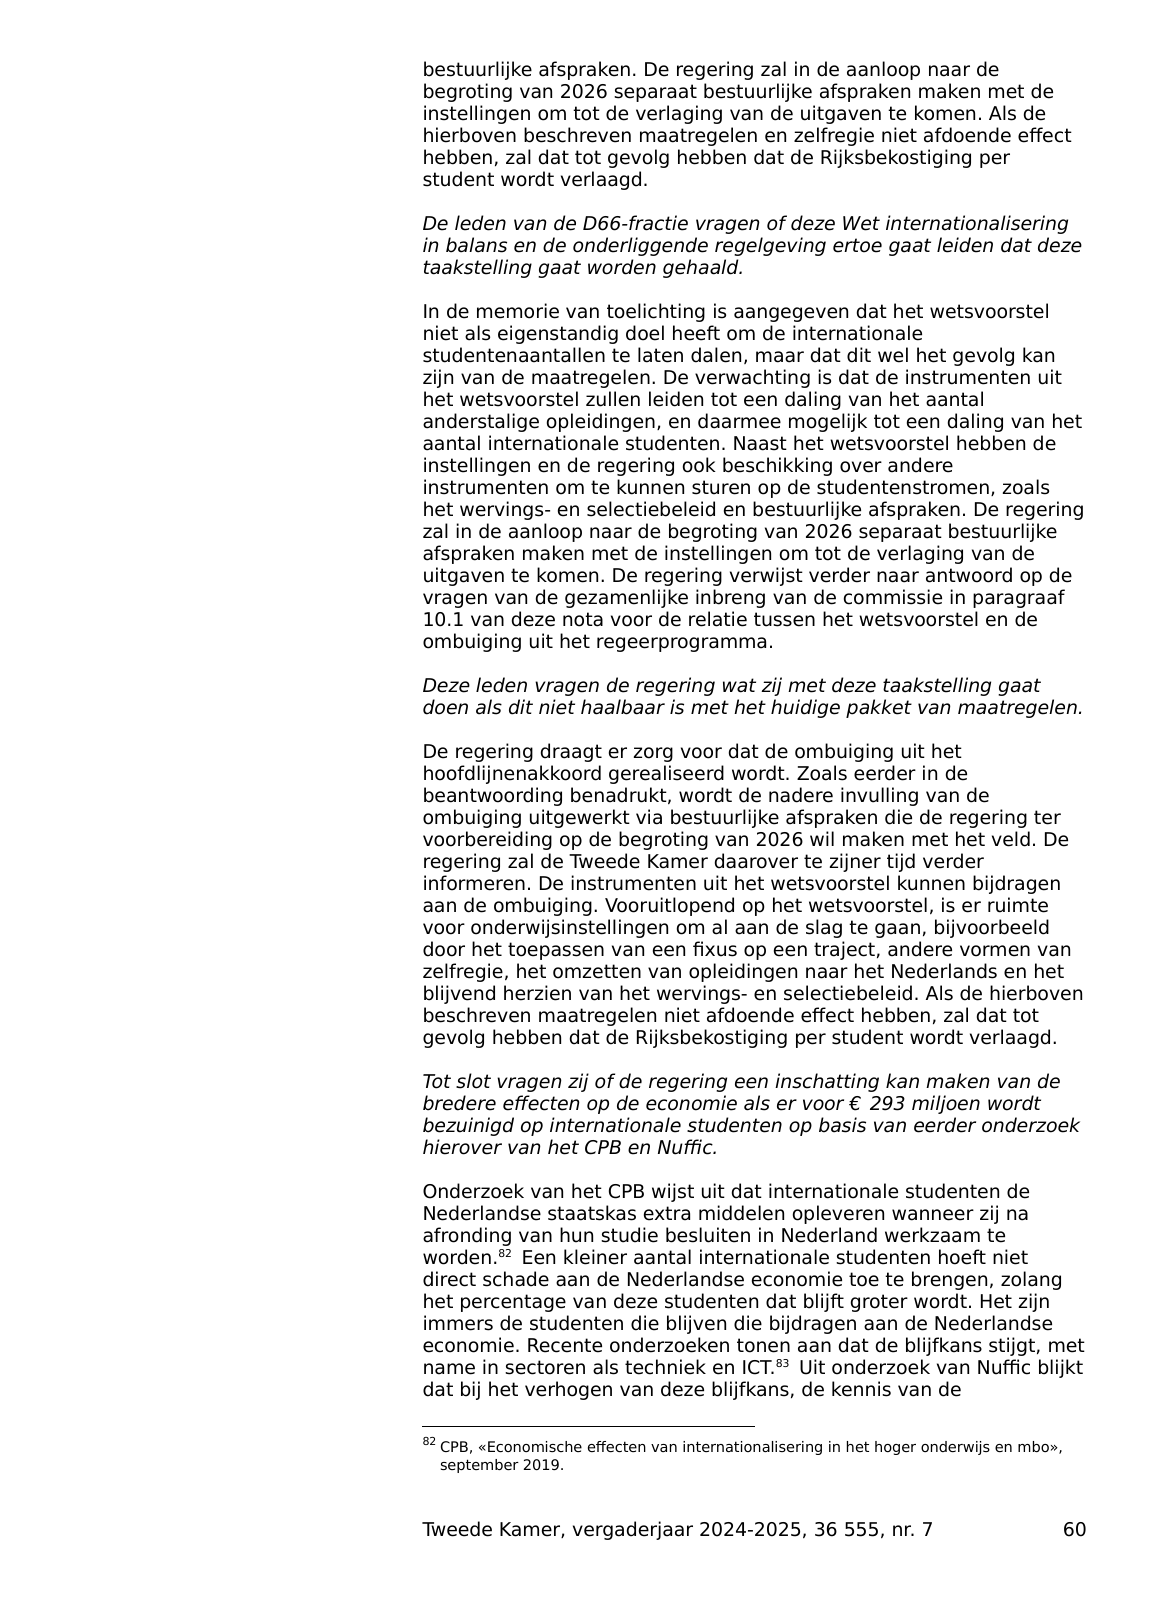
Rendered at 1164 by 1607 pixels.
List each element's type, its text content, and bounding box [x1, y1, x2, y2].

text De regering draagt er zorg voor dat de ombuiging uit het hoofdlijnenakkoord gerealiseerd wordt. Zoals eerder in de beantwoording benadrukt, wordt de nadere invulling van de ombuiging uitgewerkt via bestuurlijke afspraken die de regering ter voorbereiding op de begroting van 2026 wil maken met het veld. De regering zal de Tweede Kamer daarover te zijner tijd verder informeren. De instrumenten uit het wetsvoorstel kunnen bijdragen aan de ombuiging. Vooruitlopend op het wetsvoorstel, is er ruimte voor onderwijsinstellingen om al aan de slag te gaan, bijvoorbeeld door het toepassen van een fixus op een traject, andere vormen van zelfregie, het omzetten van opleidingen naar het Nederlands en het blijvend herzien van het wervings- en selectiebeleid. Als de hierboven beschreven maatregelen niet afdoende effect hebben, zal dat tot gevolg hebben dat de Rijksbekostiging per student wordt verlaagd. [422, 741, 1087, 1049]
text Onderzoek van het CPB wijst uit dat internationale studenten de Nederlandse staatskas extra middelen opleveren wanneer zij na afronding van hun studie besluiten in Nederland werkzaam te worden. Een kleiner aantal internationale studenten hoeft niet direct schade aan de Nederlandse economie toe te brengen, zolang het percentage van deze studenten dat blijft groter wordt. Het zijn immers de studenten die blijven die bijdragen aan de Nederlandse economie. Recente onderzoeken tonen aan dat de blijfkans stijgt, met name in sectoren als techniek en ICT. Uit onderzoek van Nuffic blijkt dat bij het verhogen van deze blijfkans, de kennis van de [422, 1181, 1087, 1401]
text Tot slot vragen zij of de regering een inschatting kan maken van de bredere effecten op de economie als er voor € 293 miljoen wordt bezuinigd op internationale studenten op basis van eerder onderzoek hierover van het CPB en Nuffic. [422, 1071, 1087, 1159]
text In de memorie van toelichting is aangegeven dat het wetsvoorstel niet als eigenstandig doel heeft om de internationale studentenaantallen te laten dalen, maar dat dit wel het gevolg kan zijn van de maatregelen. De verwachting is dat de instrumenten uit het wetsvoorstel zullen leiden tot een daling van het aantal anderstalige opleidingen, en daarmee mogelijk tot een daling van het aantal internationale studenten. Naast het wetsvoorstel hebben de instellingen en de regering ook beschikking over andere instrumenten om te kunnen sturen op de studentenstromen, zoals het wervings- en selectiebeleid en bestuurlijke afspraken. De regering zal in de aanloop naar de begroting van 2026 separaat bestuurlijke afspraken maken met de instellingen om tot de verlaging van de uitgaven te komen. De regering verwijst verder naar antwoord op de vragen van de gezamenlijke inbreng van de commissie in paragraaf 10.1 van deze nota voor de relatie tussen het wetsvoorstel en de ombuiging uit het regeerprogramma. [422, 301, 1087, 653]
text De leden van de D66-fractie vragen of deze Wet internationalisering in balans en de onderliggende regelgeving ertoe gaat leiden dat deze taakstelling gaat worden gehaald. [422, 213, 1087, 279]
text Deze leden vragen de regering wat zij met deze taakstelling gaat doen als dit niet haalbaar is met het huidige pakket van maatregelen. [422, 675, 1087, 719]
text bestuurlijke afspraken. De regering zal in de aanloop naar de begroting van 2026 separaat bestuurlijke afspraken maken met de instellingen om tot de verlaging van de uitgaven te komen. Als de hierboven beschreven maatregelen en zelfregie niet afdoende effect hebben, zal dat tot gevolg hebben dat de Rijksbekostiging per student wordt verlaagd. [422, 59, 1087, 191]
text CPB, «Economische effecten van internationalisering in het hoger onderwijs en mbo», september 2019. [422, 1435, 1087, 1474]
